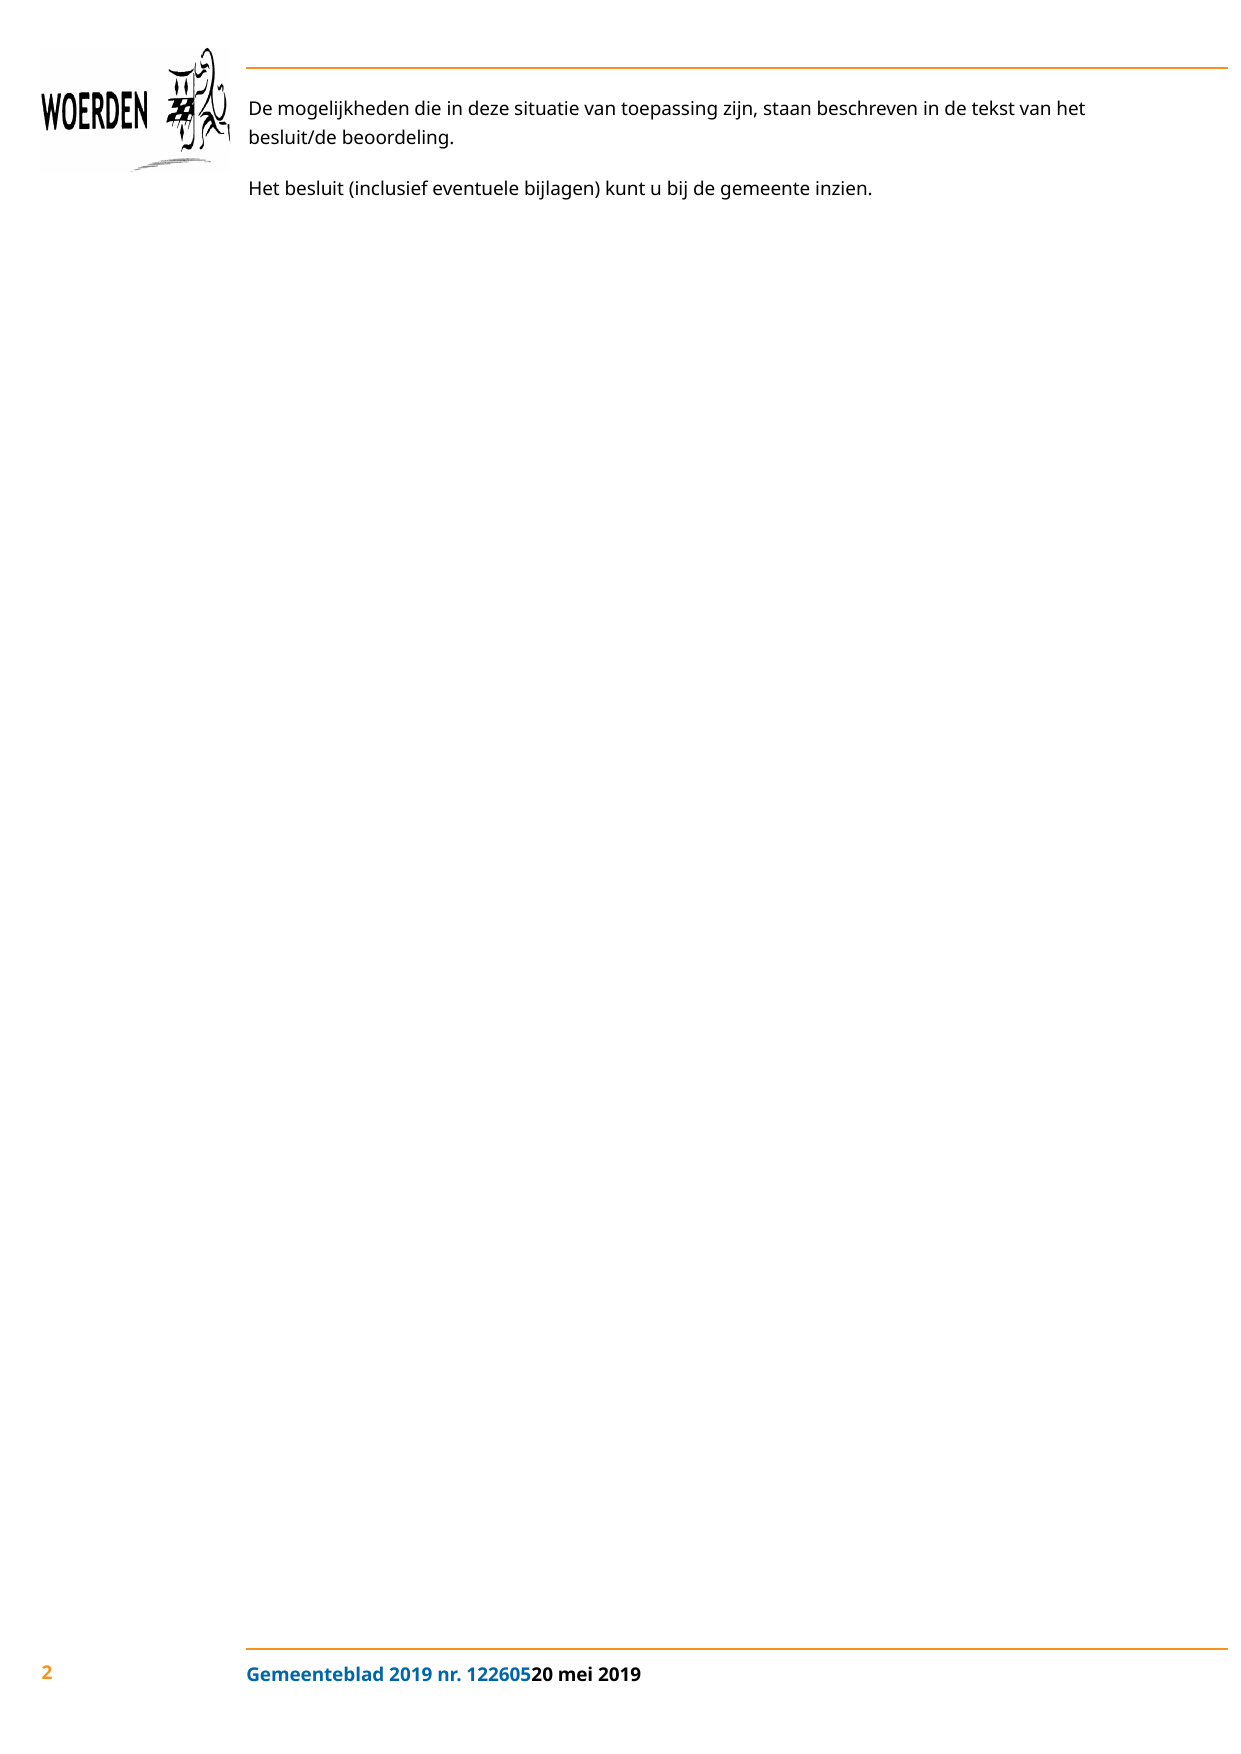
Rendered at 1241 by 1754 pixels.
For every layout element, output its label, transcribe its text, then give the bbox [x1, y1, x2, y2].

picture [41, 47, 231, 172]
text Het besluit (inclusief eventuele bijlagen) kunt u bij de gemeente inzien. [248, 175, 1152, 201]
text De mogelijkheden die in deze situatie van toepassing zijn, staan beschreven in de tekst van het besluit/de beoordeling. [248, 95, 1152, 150]
